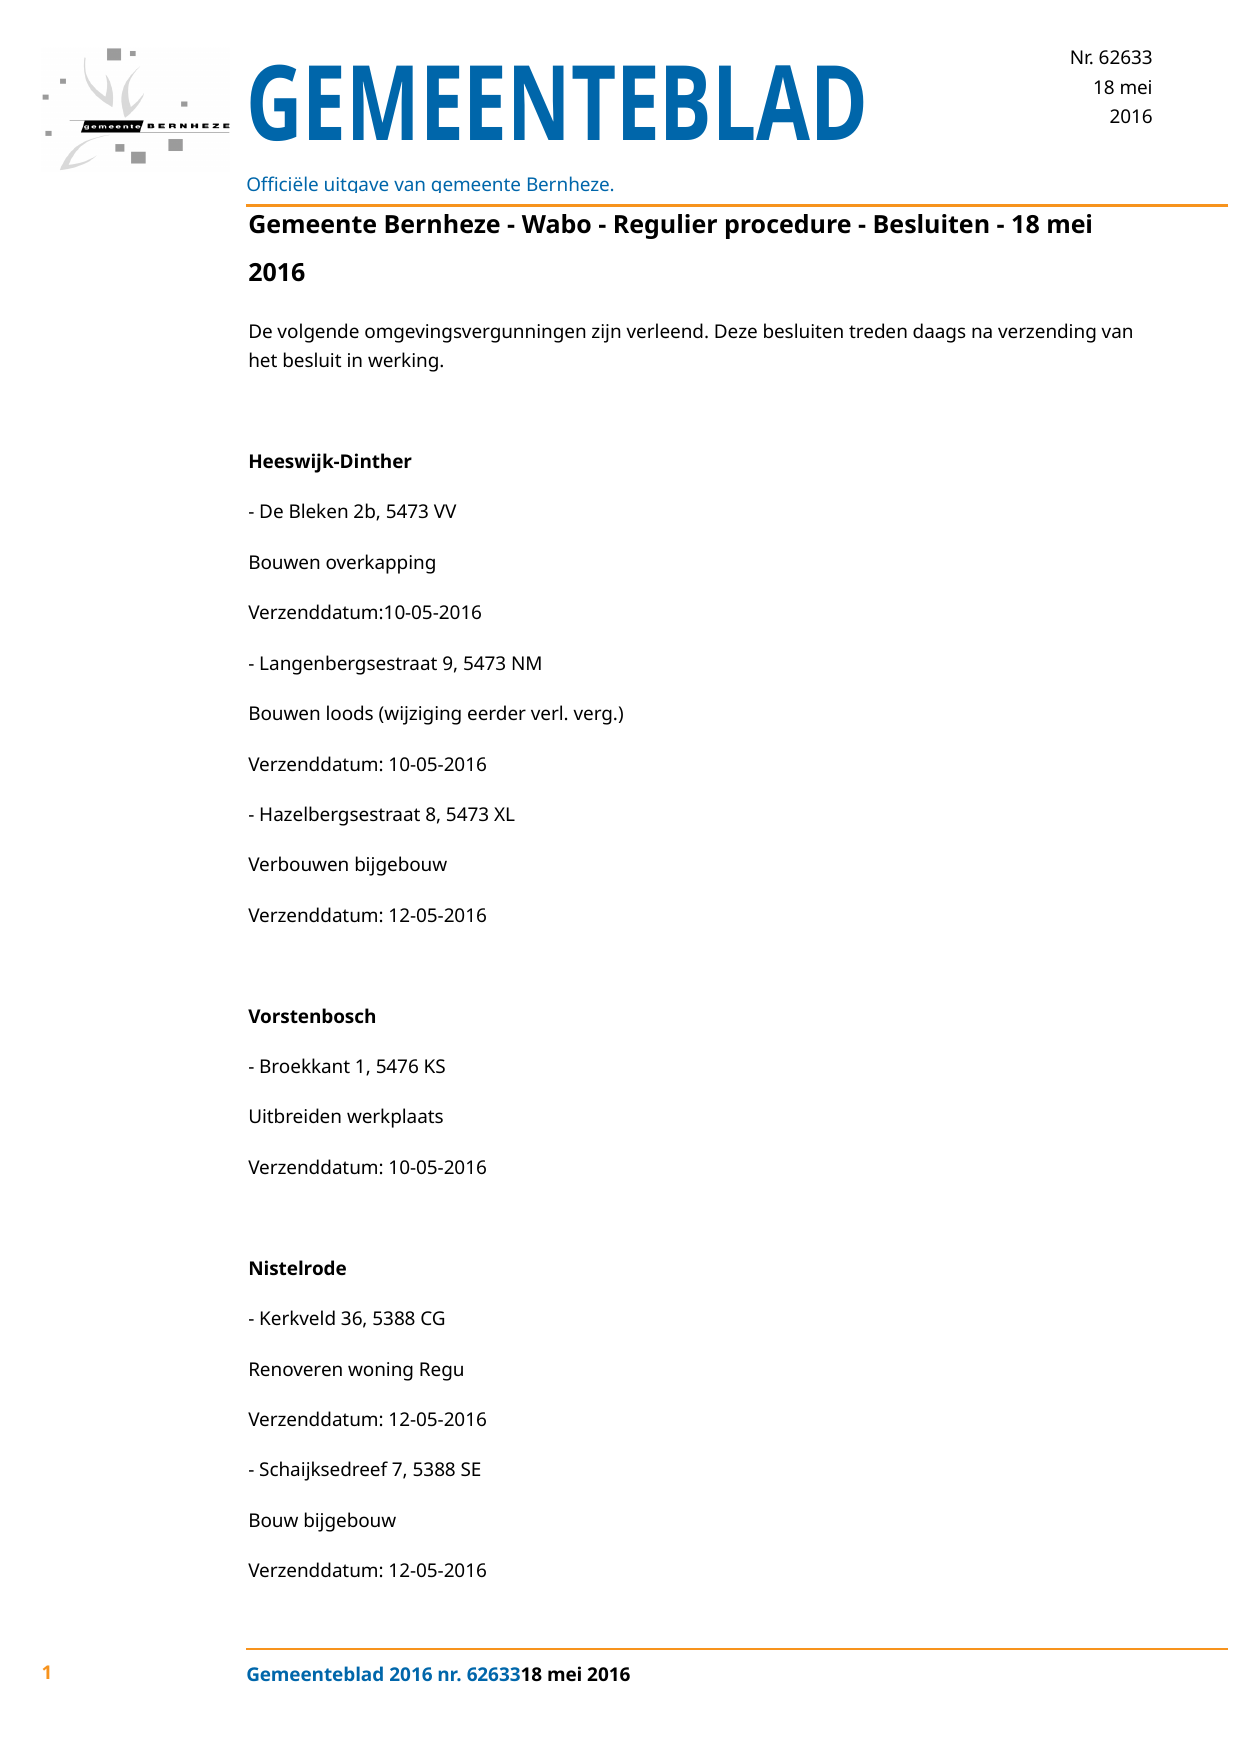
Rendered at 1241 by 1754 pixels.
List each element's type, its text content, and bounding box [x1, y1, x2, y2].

text Vorstenbosch [248, 1003, 1152, 1029]
text Nistelrode [248, 1255, 1152, 1281]
text Verzenddatum: 10-05-2016 [248, 751, 1152, 777]
text Verzenddatum: 12-05-2016 [248, 902, 1152, 928]
text Gemeente Bernheze - Wabo - Regulier procedure - Besluiten - 18 mei 2016 [248, 207, 1152, 288]
text Verbouwen bijgebouw [248, 852, 1152, 877]
text - De Bleken 2b, 5473 VV [248, 499, 1152, 524]
text Renoveren woning Regu [248, 1356, 1152, 1382]
picture [41, 47, 231, 172]
text - Kerkveld 36, 5388 CG [248, 1305, 1152, 1331]
text Heeswijk-Dinther [248, 448, 1152, 474]
text - Broekkant 1, 5476 KS [248, 1053, 1152, 1079]
text Verzenddatum: 12-05-2016 [248, 1557, 1152, 1583]
text Bouwen overkapping [248, 549, 1152, 575]
text Verzenddatum: 12-05-2016 [248, 1406, 1152, 1432]
text Uitbreiden werkplaats [248, 1104, 1152, 1129]
text Bouw bijgebouw [248, 1507, 1152, 1533]
text Verzenddatum:10-05-2016 [248, 599, 1152, 625]
text Bouwen loods (wijziging eerder verl. verg.) [248, 700, 1152, 726]
text - Hazelbergsestraat 8, 5473 XL [248, 801, 1152, 827]
text Verzenddatum: 10-05-2016 [248, 1154, 1152, 1180]
text - Schaijksedreef 7, 5388 SE [248, 1457, 1152, 1482]
text - Langenbergsestraat 9, 5473 NM [248, 650, 1152, 676]
text De volgende omgevingsvergunningen zijn verleend. Deze besluiten treden daags na verzending van het besluit in werking. [248, 318, 1152, 373]
